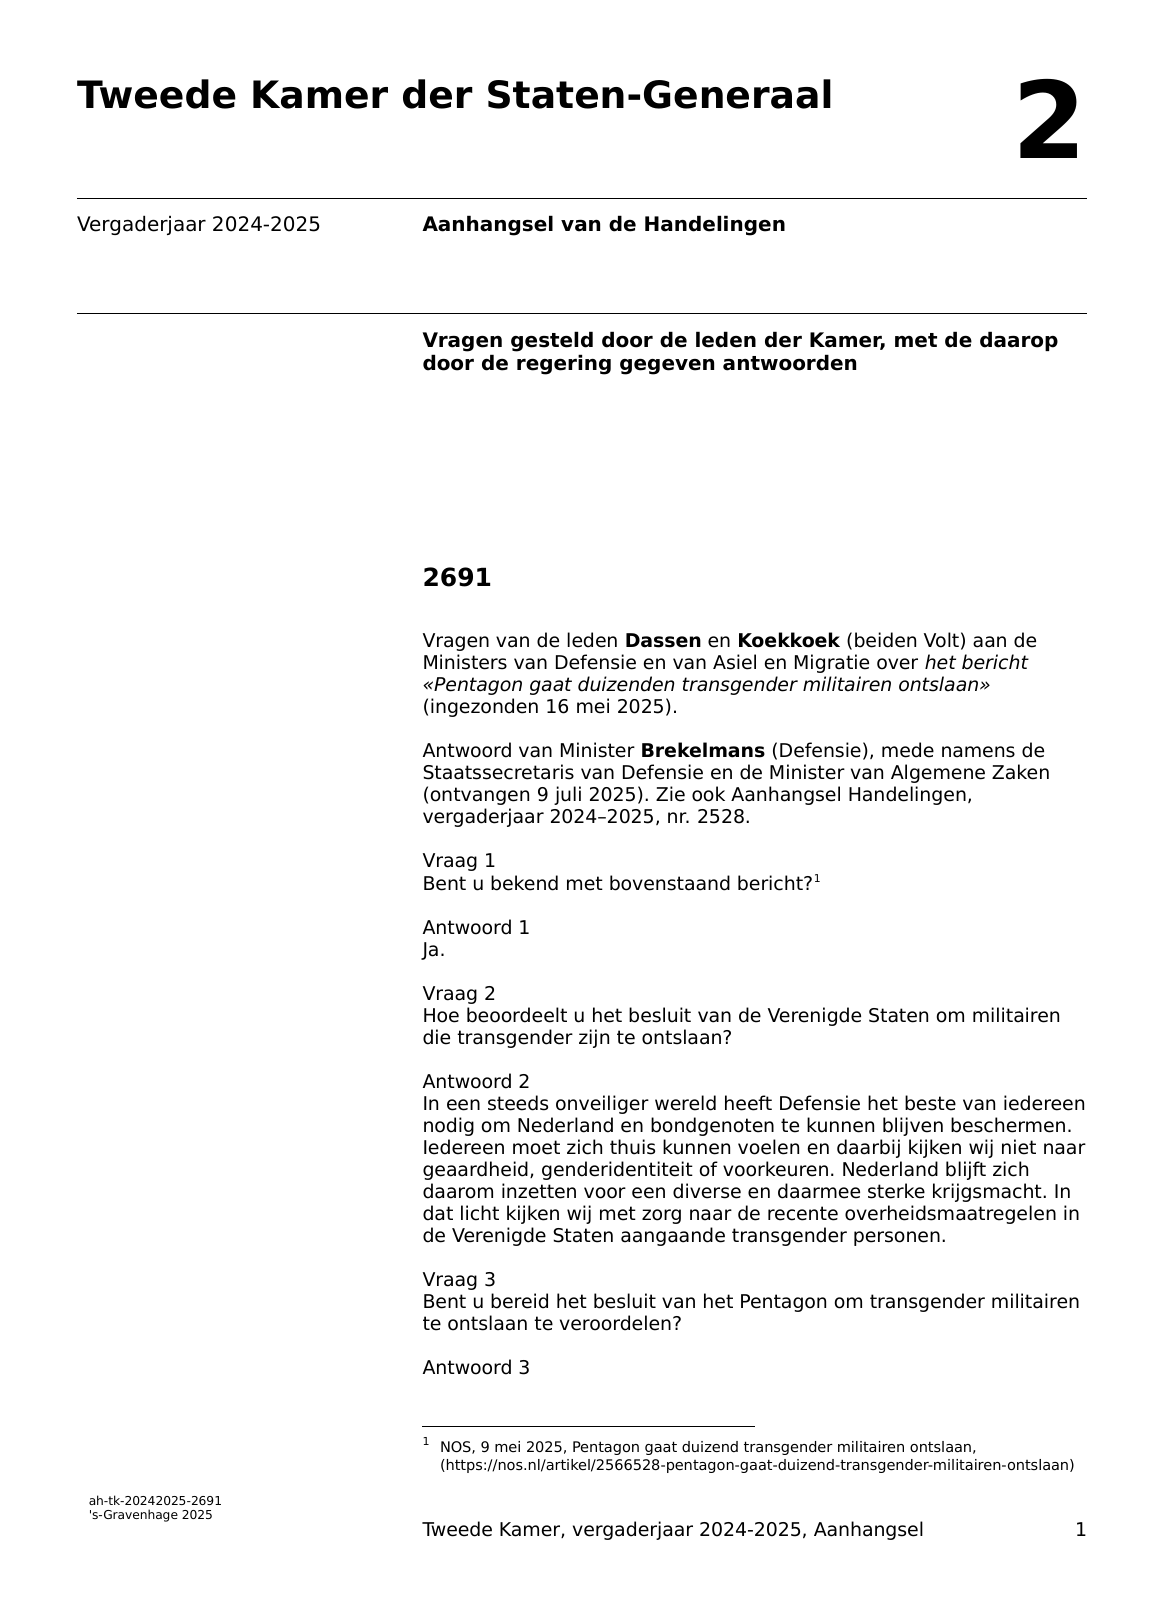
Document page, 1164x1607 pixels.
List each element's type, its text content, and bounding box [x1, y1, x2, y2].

text Ja. [422, 938, 1087, 961]
table_header Tweede Kamer der Staten-Generaal [77, 59, 886, 198]
table_cell Vergaderjaar 2024-2025 [77, 199, 422, 313]
table_cell [77, 314, 422, 375]
text Vraag 2 [422, 983, 1087, 1005]
table_cell Vragen gesteld door de leden der Kamer, met de daarop door de regering gegeven antwoorden [422, 314, 1087, 375]
text Antwoord 1 [422, 917, 1087, 938]
text Bent u bekend met bovenstaand bericht? [422, 872, 1087, 894]
text NOS, 9 mei 2025, Pentagon gaat duizend transgender militairen ontslaan, (https://nos.nl/artikel/2566528-pentagon-gaat-duizend-transgender-militairen-ontslaan) [422, 1435, 1087, 1474]
text Antwoord van Minister Brekelmans (Defensie), mede namens de Staatssecretaris van Defensie en de Minister van Algemene Zaken (ontvangen 9 juli 2025). Zie ook Aanhangsel Handelingen, vergaderjaar 2024–2025, nr. 2528. [422, 740, 1087, 828]
text 's-Gravenhage 2025 [88, 1508, 323, 1522]
text Antwoord 3 [422, 1357, 1087, 1379]
table_cell Aanhangsel van de Handelingen [422, 199, 1087, 313]
text Bent u bereid het besluit van het Pentagon om transgender militairen te ontslaan te veroordelen? [422, 1291, 1087, 1335]
text Hoe beoordeelt u het besluit van de Verenigde Staten om militairen die transgender zijn te ontslaan? [422, 1005, 1087, 1049]
text Vraag 3 [422, 1269, 1087, 1291]
text 2691 [422, 563, 1087, 592]
text ah-tk-20242025-2691 [88, 1494, 323, 1508]
text Vraag 1 [422, 850, 1087, 872]
table_header 2 [886, 59, 1087, 198]
text In een steeds onveiliger wereld heeft Defensie het beste van iedereen nodig om Nederland en bondgenoten te kunnen blijven beschermen. Iedereen moet zich thuis kunnen voelen en daarbij kijken wij niet naar geaardheid, genderidentiteit of voorkeuren. Nederland blijft zich daarom inzetten voor een diverse en daarmee sterke krijgsmacht. In dat licht kijken wij met zorg naar de recente overheidsmaatregelen in de Verenigde Staten aangaande transgender personen. [422, 1093, 1087, 1247]
text Vragen van de leden Dassen en Koekkoek (beiden Volt) aan de Ministers van Defensie en van Asiel en Migratie over het bericht «Pentagon gaat duizenden transgender militairen ontslaan» (ingezonden 16 mei 2025). [422, 630, 1087, 718]
text Antwoord 2 [422, 1071, 1087, 1093]
